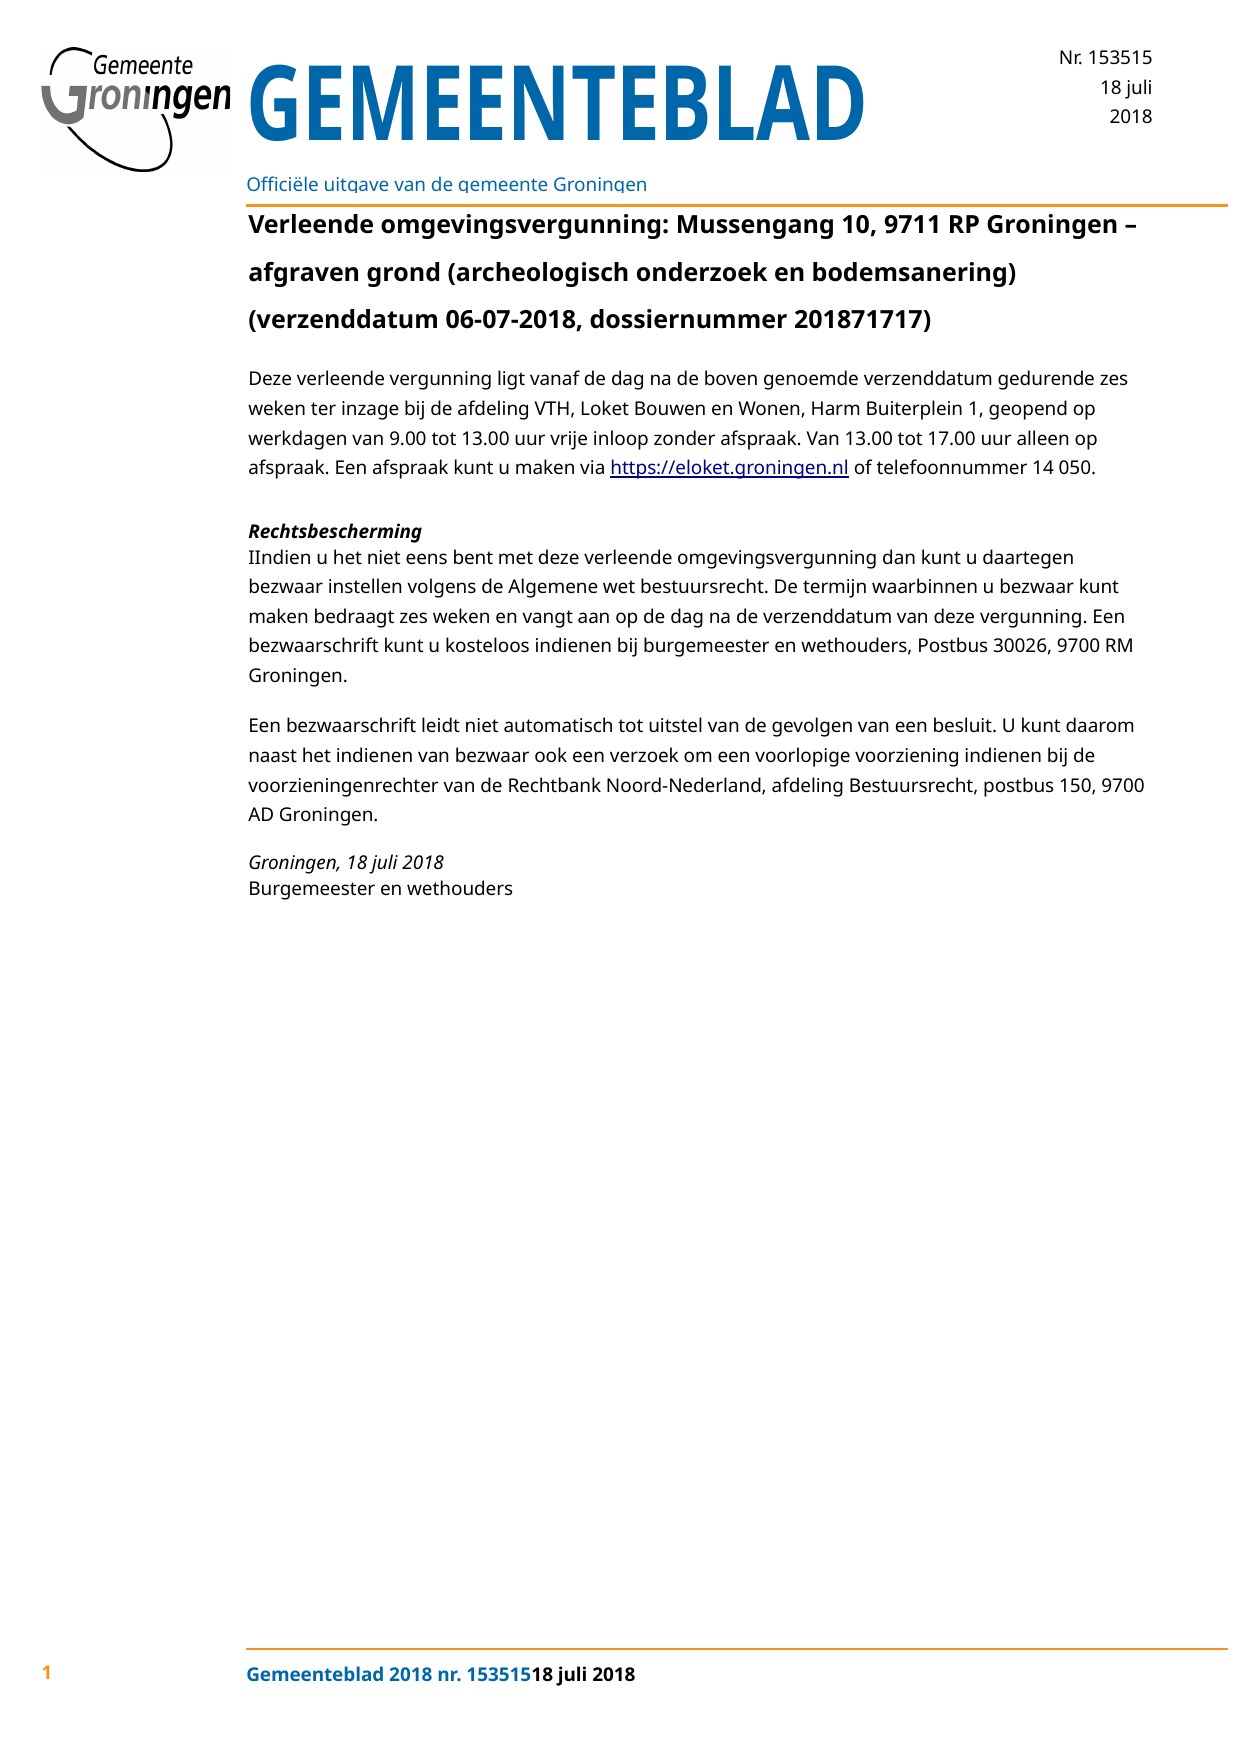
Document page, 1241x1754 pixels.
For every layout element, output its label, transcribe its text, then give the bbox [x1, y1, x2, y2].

text Groningen, 18 juli 2018 [248, 849, 1152, 875]
text Deze verleende vergunning ligt vanaf de dag na de boven genoemde verzenddatum gedurende zes weken ter inzage bij de afdeling VTH, Loket Bouwen en Wonen, Harm Buiterplein 1, geopend op werkdagen van 9.00 tot 13.00 uur vrije inloop zonder afspraak. Van 13.00 tot 17.00 uur alleen op afspraak. Een afspraak kunt u maken via https://eloket.groningen.nl of telefoonnummer 14 050. [248, 366, 1152, 480]
text IIndien u het niet eens bent met deze verleende omgevingsvergunning dan kunt u daartegen bezwaar instellen volgens de Algemene wet bestuursrecht. De termijn waarbinnen u bezwaar kunt maken bedraagt zes weken en vangt aan op de dag na de verzenddatum van deze vergunning. Een bezwaarschrift kunt u kosteloos indienen bij burgemeester en wethouders, Postbus 30026, 9700 RM Groningen. [248, 544, 1152, 688]
text Burgemeester en wethouders [248, 875, 1152, 901]
picture [41, 47, 231, 172]
text Rechtsbescherming [248, 518, 1152, 544]
text Verleende omgevingsvergunning: Mussengang 10, 9711 RP Groningen – afgraven grond (archeologisch onderzoek en bodemsanering) (verzenddatum 06-07-2018, dossiernummer 201871717) [248, 207, 1152, 336]
text Een bezwaarschrift leidt niet automatisch tot uitstel van de gevolgen van een besluit. U kunt daarom naast het indienen van bezwaar ook een verzoek om een voorlopige voorziening indienen bij de voorzieningenrechter van de Rechtbank Noord-Nederland, afdeling Bestuursrecht, postbus 150, 9700 AD Groningen. [248, 713, 1152, 827]
